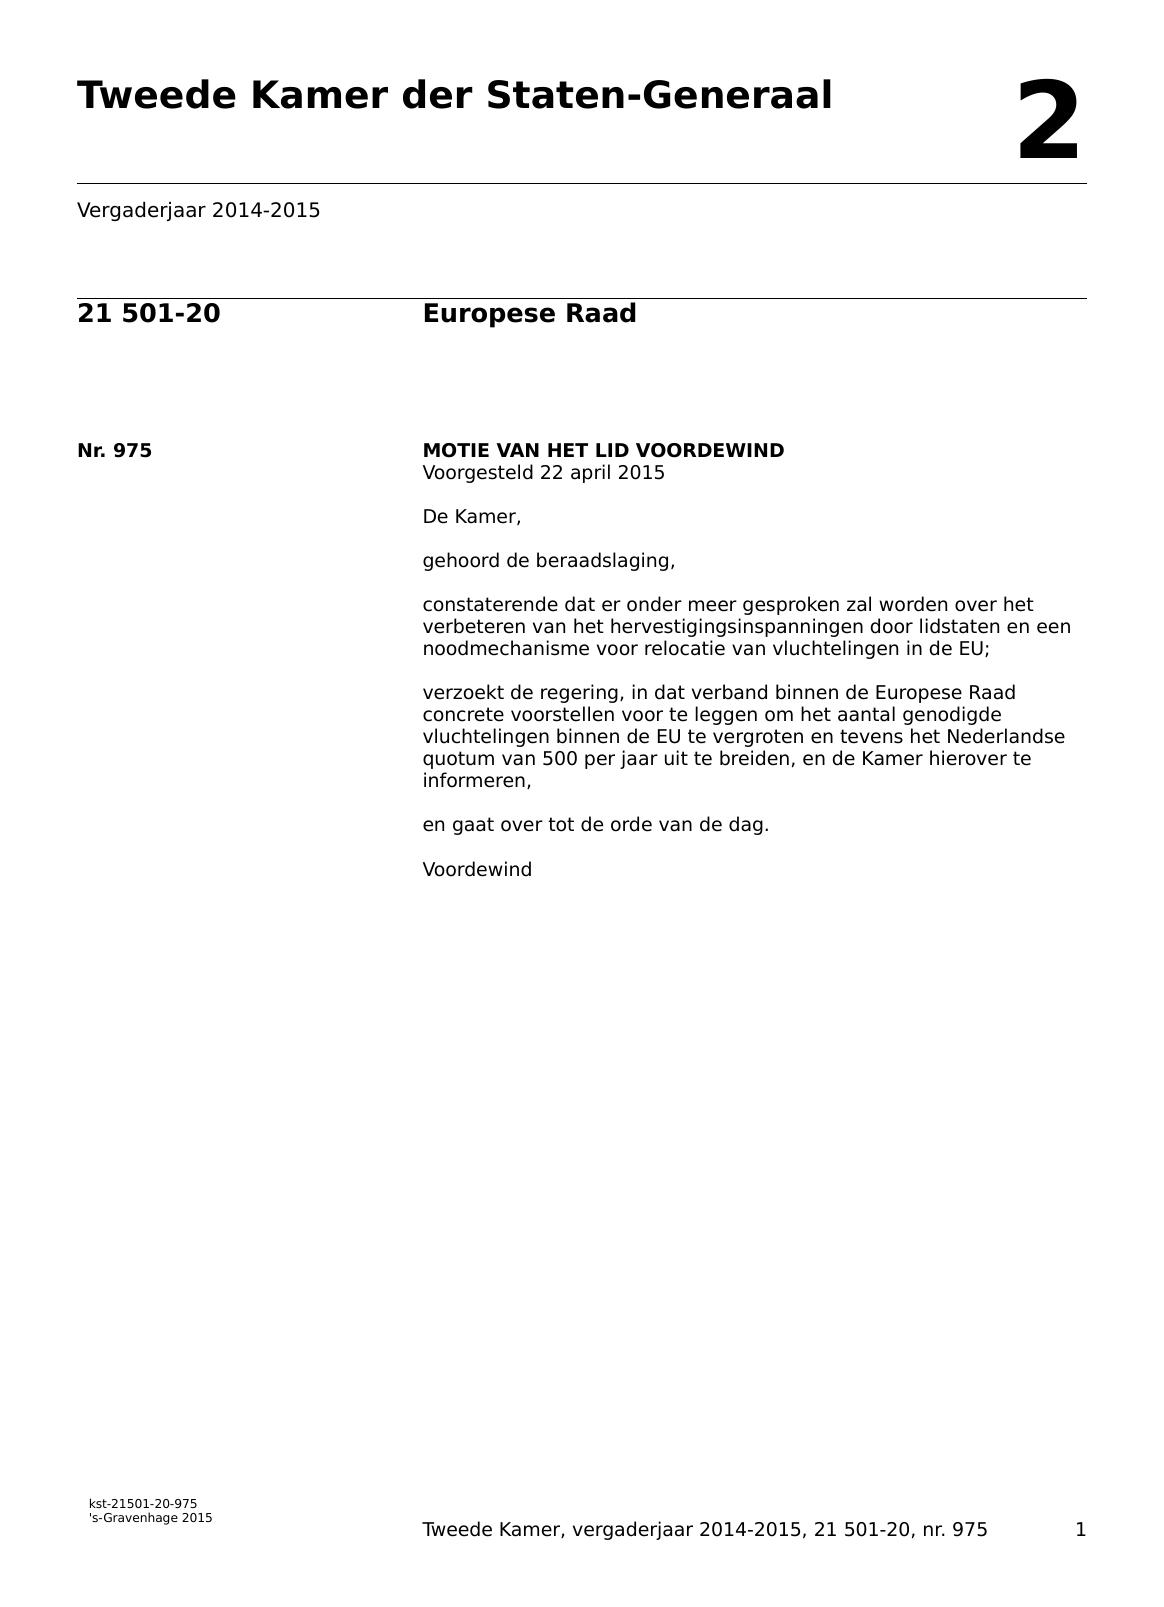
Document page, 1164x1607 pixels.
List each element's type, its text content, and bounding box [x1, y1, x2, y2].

text 's-Gravenhage 2015 [88, 1511, 323, 1525]
text De Kamer, [422, 506, 1087, 528]
text gehoord de beraadslaging, [422, 550, 1087, 572]
text verzoekt de regering, in dat verband binnen de Europese Raad concrete voorstellen voor te leggen om het aantal genodigde vluchtelingen binnen de EU te vergroten en tevens het Nederlandse quotum van 500 per jaar uit te breiden, en de Kamer hierover te informeren, [422, 682, 1087, 792]
table_header Tweede Kamer der Staten-Generaal [77, 59, 886, 183]
subtitle Nr. 975 MOTIE VAN HET LID VOORDEWIND [77, 440, 1087, 462]
subtitle 21 501-20 Europese Raad [77, 299, 1087, 329]
text en gaat over tot de orde van de dag. [422, 814, 1087, 836]
table_header 2 [886, 59, 1087, 183]
text Voorgesteld 22 april 2015 [422, 462, 1087, 484]
table_cell Vergaderjaar 2014-2015 [77, 184, 1087, 298]
text kst-21501-20-975 [88, 1497, 323, 1511]
text constaterende dat er onder meer gesproken zal worden over het verbeteren van het hervestigingsinspanningen door lidstaten en een noodmechanisme voor relocatie van vluchtelingen in de EU; [422, 594, 1087, 660]
text Voordewind [422, 858, 1087, 881]
